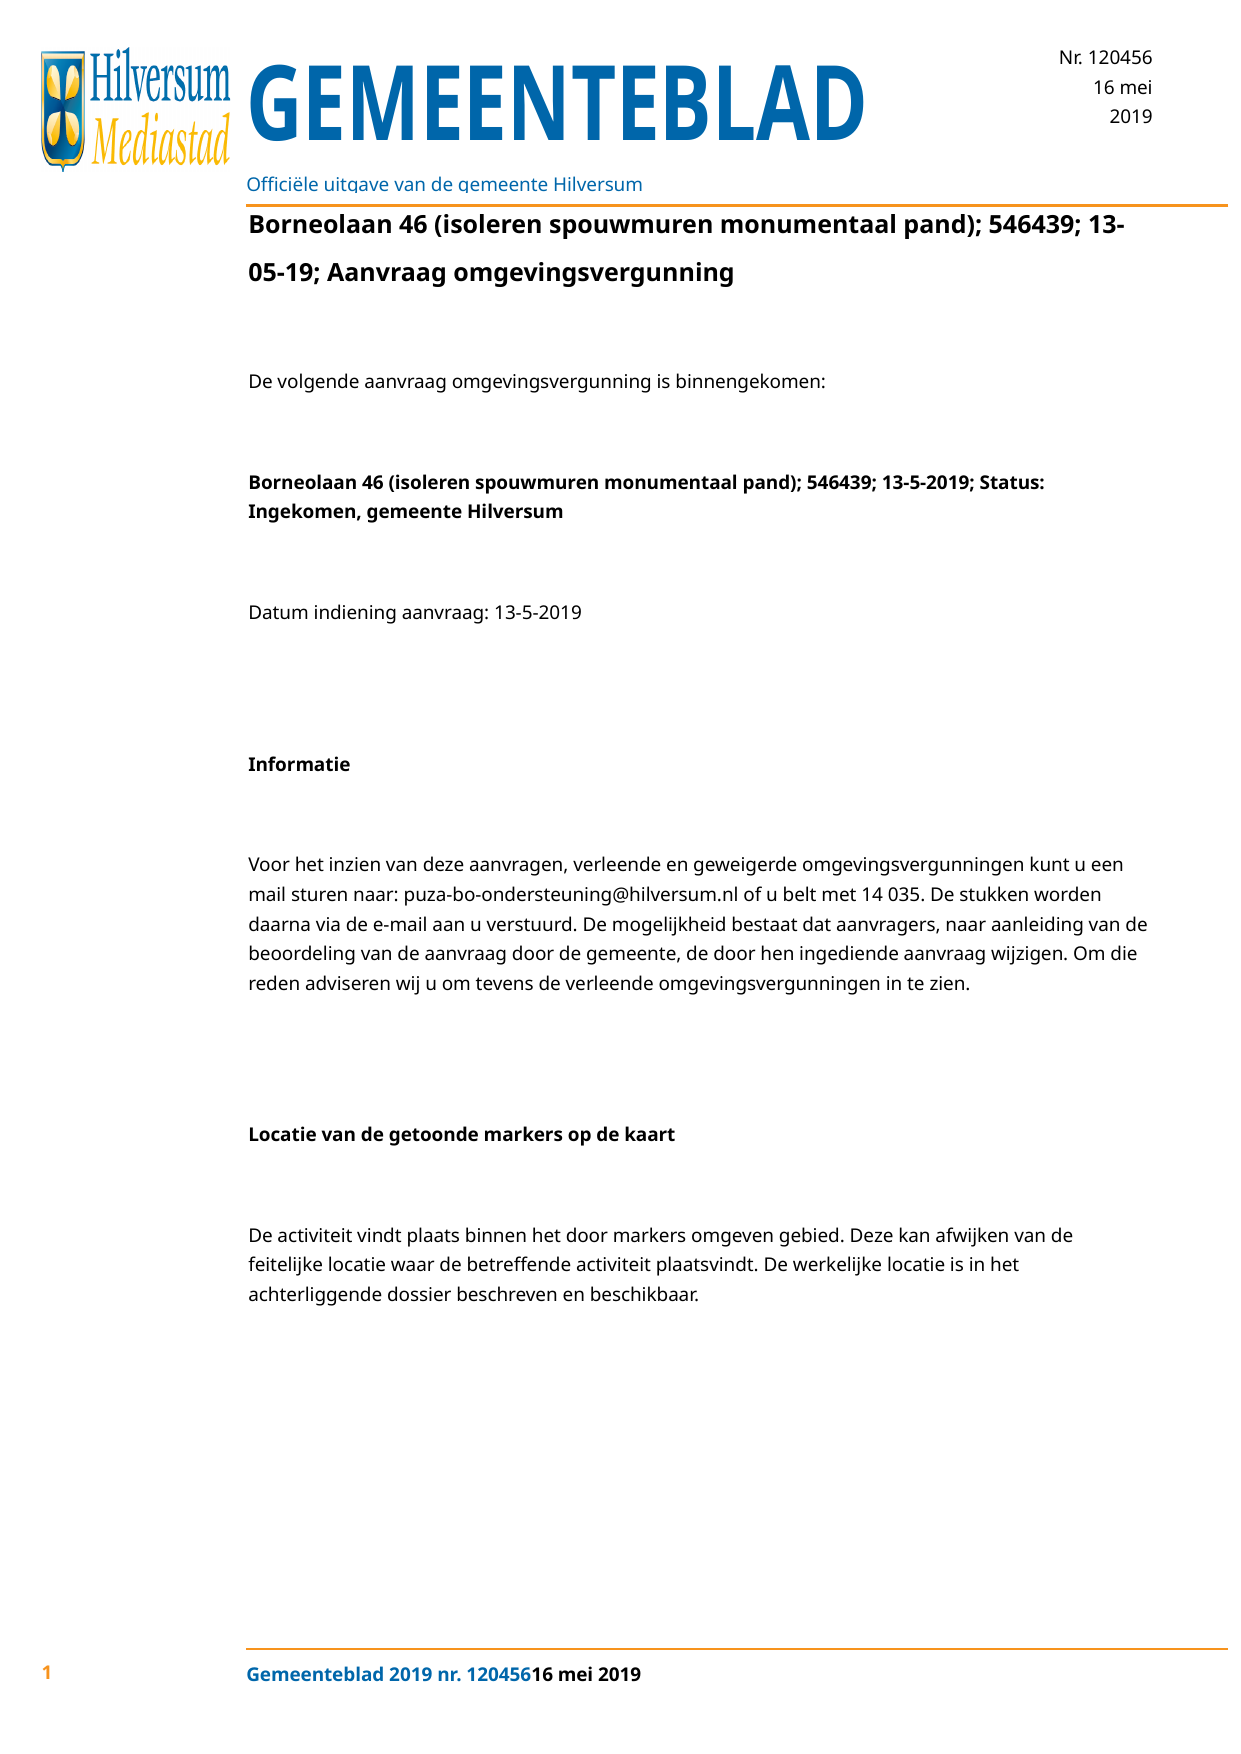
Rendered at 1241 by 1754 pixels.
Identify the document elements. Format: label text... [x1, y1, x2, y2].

text De volgende aanvraag omgevingsvergunning is binnengekomen: [248, 368, 1152, 394]
text Borneolaan 46 (isoleren spouwmuren monumentaal pand); 546439; 13-5-2019; Status: Ingekomen, gemeente Hilversum [248, 469, 1152, 524]
text Voor het inzien van deze aanvragen, verleende en geweigerde omgevingsvergunningen kunt u een mail sturen naar: puza-bo-ondersteuning@hilversum.nl of u belt met 14 035. De stukken worden daarna via de e-mail aan u verstuurd. De mogelijkheid bestaat dat aanvragers, naar aanleiding van de beoordeling van de aanvraag door de gemeente, de door hen ingediende aanvraag wijzigen. Om die reden adviseren wij u om tevens de verleende omgevingsvergunningen in te zien. [248, 852, 1152, 996]
text Informatie [248, 751, 1152, 777]
picture [41, 47, 231, 172]
text Locatie van de getoonde markers op de kaart [248, 1121, 1152, 1147]
text De activiteit vindt plaats binnen het door markers omgeven gebied. Deze kan afwijken van de feitelijke locatie waar de betreffende activiteit plaatsvindt. De werkelijke locatie is in het achterliggende dossier beschreven en beschikbaar. [248, 1222, 1152, 1307]
text Borneolaan 46 (isoleren spouwmuren monumentaal pand); 546439; 13-05-19; Aanvraag omgevingsvergunning [248, 207, 1152, 288]
text Datum indiening aanvraag: 13-5-2019 [248, 599, 1152, 625]
